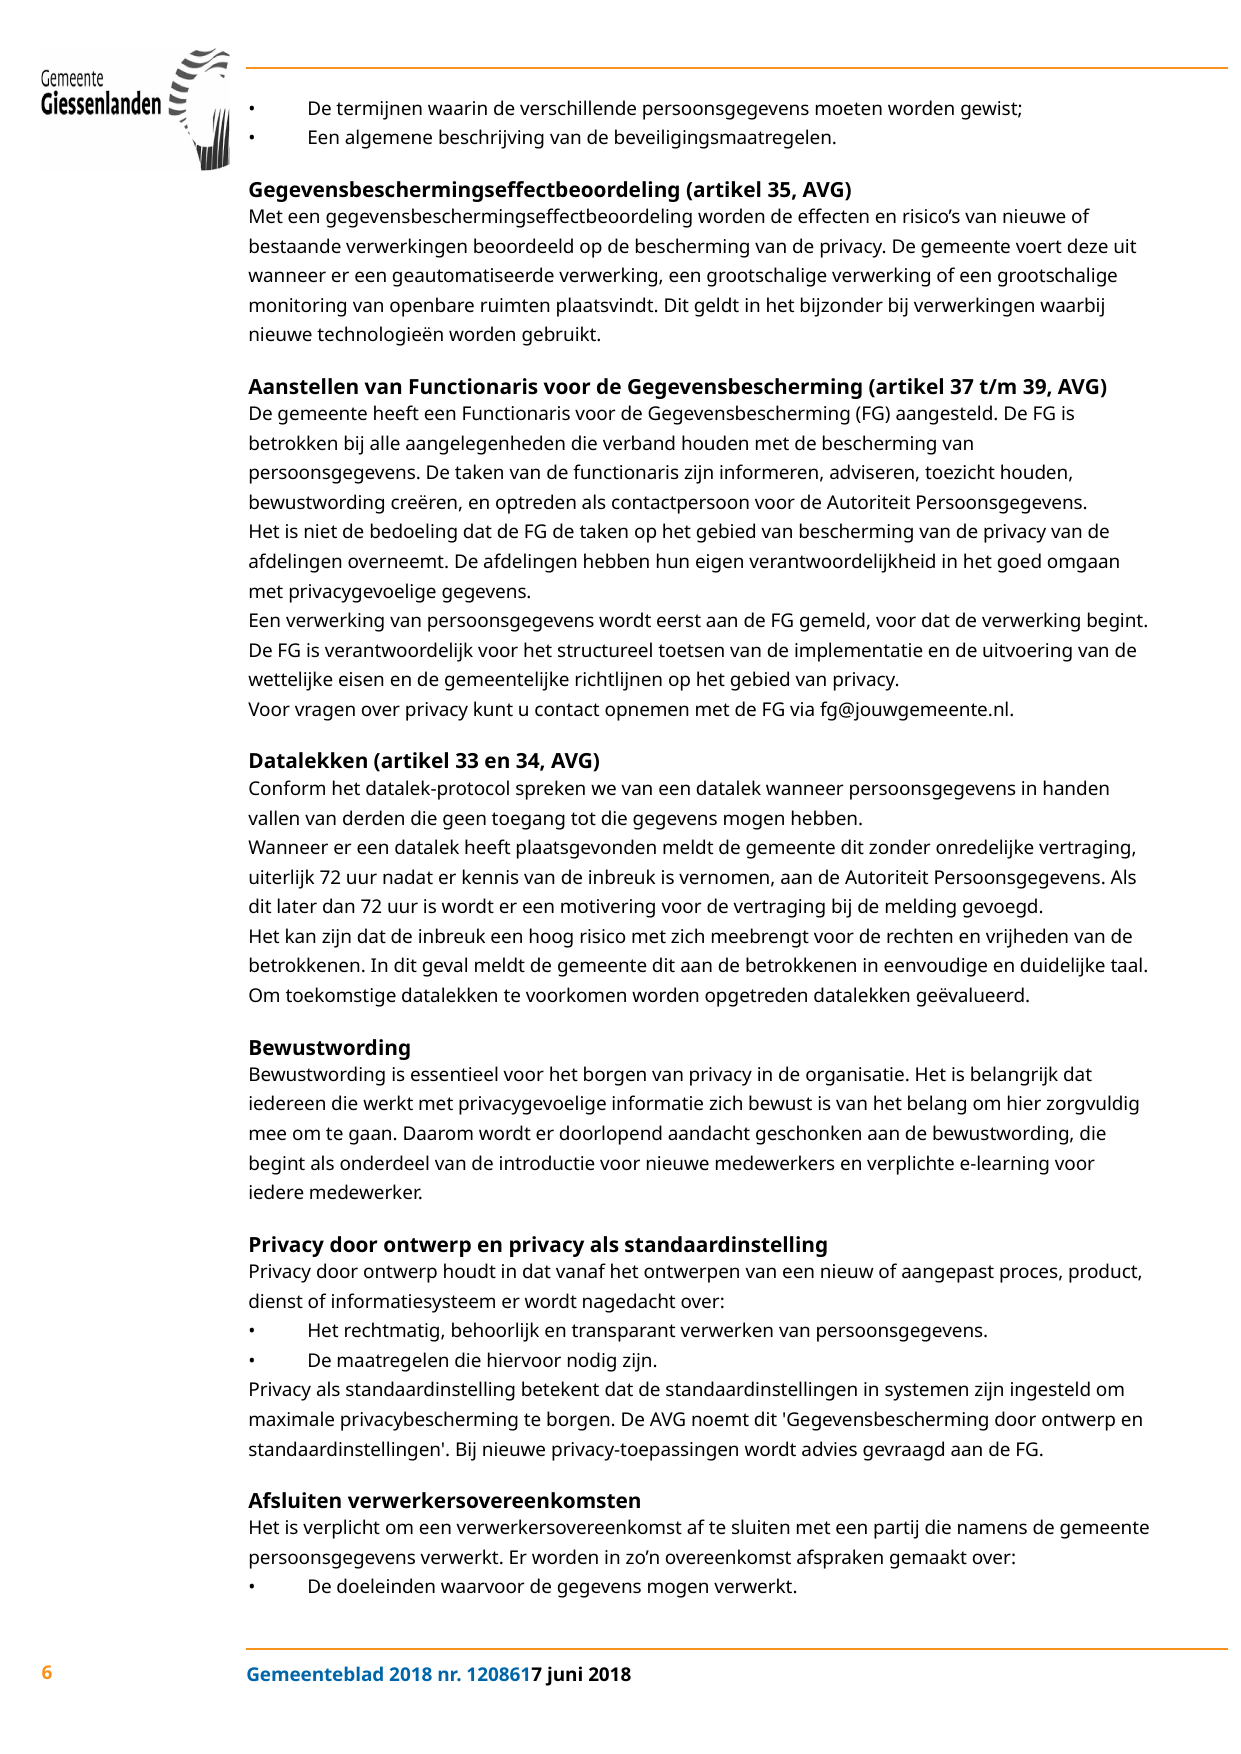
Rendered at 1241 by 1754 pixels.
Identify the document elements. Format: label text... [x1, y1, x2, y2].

list De doeleinden waarvoor de gegevens mogen verwerkt. [248, 1574, 1152, 1599]
text Datalekken (artikel 33 en 34, AVG) [248, 747, 1152, 775]
text Aanstellen van Functionaris voor de Gegevensbescherming (artikel 37 t/m 39, AVG) [248, 372, 1152, 400]
text Conform het datalek-protocol spreken we van een datalek wanneer persoonsgegevens in handen vallen van derden die geen toegang tot die gegevens mogen hebben. [248, 775, 1152, 830]
text Privacy als standaardinstelling betekent dat de standaardinstellingen in systemen zijn ingesteld om maximale privacybescherming te borgen. De AVG noemt dit 'Gegevensbescherming door ontwerp en standaardinstellingen'. Bij nieuwe privacy-toepassingen wordt advies gevraagd aan de FG. [248, 1377, 1152, 1461]
text Het is niet de bedoeling dat de FG de taken op het gebied van bescherming van de privacy van de afdelingen overneemt. De afdelingen hebben hun eigen verantwoordelijkheid in het goed omgaan met privacygevoelige gegevens. [248, 519, 1152, 604]
picture [41, 47, 231, 172]
text Een verwerking van persoonsgegevens wordt eerst aan de FG gemeld, voor dat de verwerking begint. De FG is verantwoordelijk voor het structureel toetsen van de implementatie en de uitvoering van de wettelijke eisen en de gemeentelijke richtlijnen op het gebied van privacy. [248, 607, 1152, 692]
text Afsluiten verwerkersovereenkomsten [248, 1486, 1152, 1514]
text Voor vragen over privacy kunt u contact opnemen met de FG via fg@jouwgemeente.nl. [248, 696, 1152, 722]
list De termijnen waarin de verschillende persoonsgegevens moeten worden gewist; [248, 95, 1152, 121]
list Een algemene beschrijving van de beveiligingsmaatregelen. [248, 124, 1152, 150]
list De maatregelen die hiervoor nodig zijn. [248, 1347, 1152, 1373]
text De gemeente heeft een Functionaris voor de Gegevensbescherming (FG) aangesteld. De FG is betrokken bij alle aangelegenheden die verband houden met de bescherming van persoonsgegevens. De taken van de functionaris zijn informeren, adviseren, toezicht houden, bewustwording creëren, en optreden als contactpersoon voor de Autoriteit Persoonsgegevens. [248, 400, 1152, 515]
text Met een gegevensbeschermingseffectbeoordeling worden de effecten en risico’s van nieuwe of bestaande verwerkingen beoordeeld op de bescherming van de privacy. De gemeente voert deze uit wanneer er een geautomatiseerde verwerking, een grootschalige verwerking of een grootschalige monitoring van openbare ruimten plaatsvindt. Dit geldt in het bijzonder bij verwerkingen waarbij nieuwe technologieën worden gebruikt. [248, 203, 1152, 347]
text Wanneer er een datalek heeft plaatsgevonden meldt de gemeente dit zonder onredelijke vertraging, uiterlijk 72 uur nadat er kennis van de inbreuk is vernomen, aan de Autoriteit Persoonsgegevens. Als dit later dan 72 uur is wordt er een motivering voor de vertraging bij de melding gevoegd. [248, 834, 1152, 919]
text Privacy door ontwerp houdt in dat vanaf het ontwerpen van een nieuw of aangepast proces, product, dienst of informatiesysteem er wordt nagedacht over: [248, 1258, 1152, 1313]
text Gegevensbeschermingseffectbeoordeling (artikel 35, AVG) [248, 175, 1152, 203]
text Bewustwording [248, 1033, 1152, 1061]
text Het kan zijn dat de inbreuk een hoog risico met zich meebrengt voor de rechten en vrijheden van de betrokkenen. In dit geval meldt de gemeente dit aan de betrokkenen in eenvoudige en duidelijke taal. Om toekomstige datalekken te voorkomen worden opgetreden datalekken geëvalueerd. [248, 923, 1152, 1008]
text Het is verplicht om een verwerkersovereenkomst af te sluiten met een partij die namens de gemeente persoonsgegevens verwerkt. Er worden in zo’n overeenkomst afspraken gemaakt over: [248, 1514, 1152, 1570]
list Het rechtmatig, behoorlijk en transparant verwerken van persoonsgegevens. [248, 1317, 1152, 1343]
text Privacy door ontwerp en privacy als standaardinstelling [248, 1230, 1152, 1258]
text Bewustwording is essentieel voor het borgen van privacy in de organisatie. Het is belangrijk dat iedereen die werkt met privacygevoelige informatie zich bewust is van het belang om hier zorgvuldig mee om te gaan. Daarom wordt er doorlopend aandacht geschonken aan de bewustwording, die begint als onderdeel van de introductie voor nieuwe medewerkers en verplichte e-learning voor iedere medewerker. [248, 1061, 1152, 1205]
